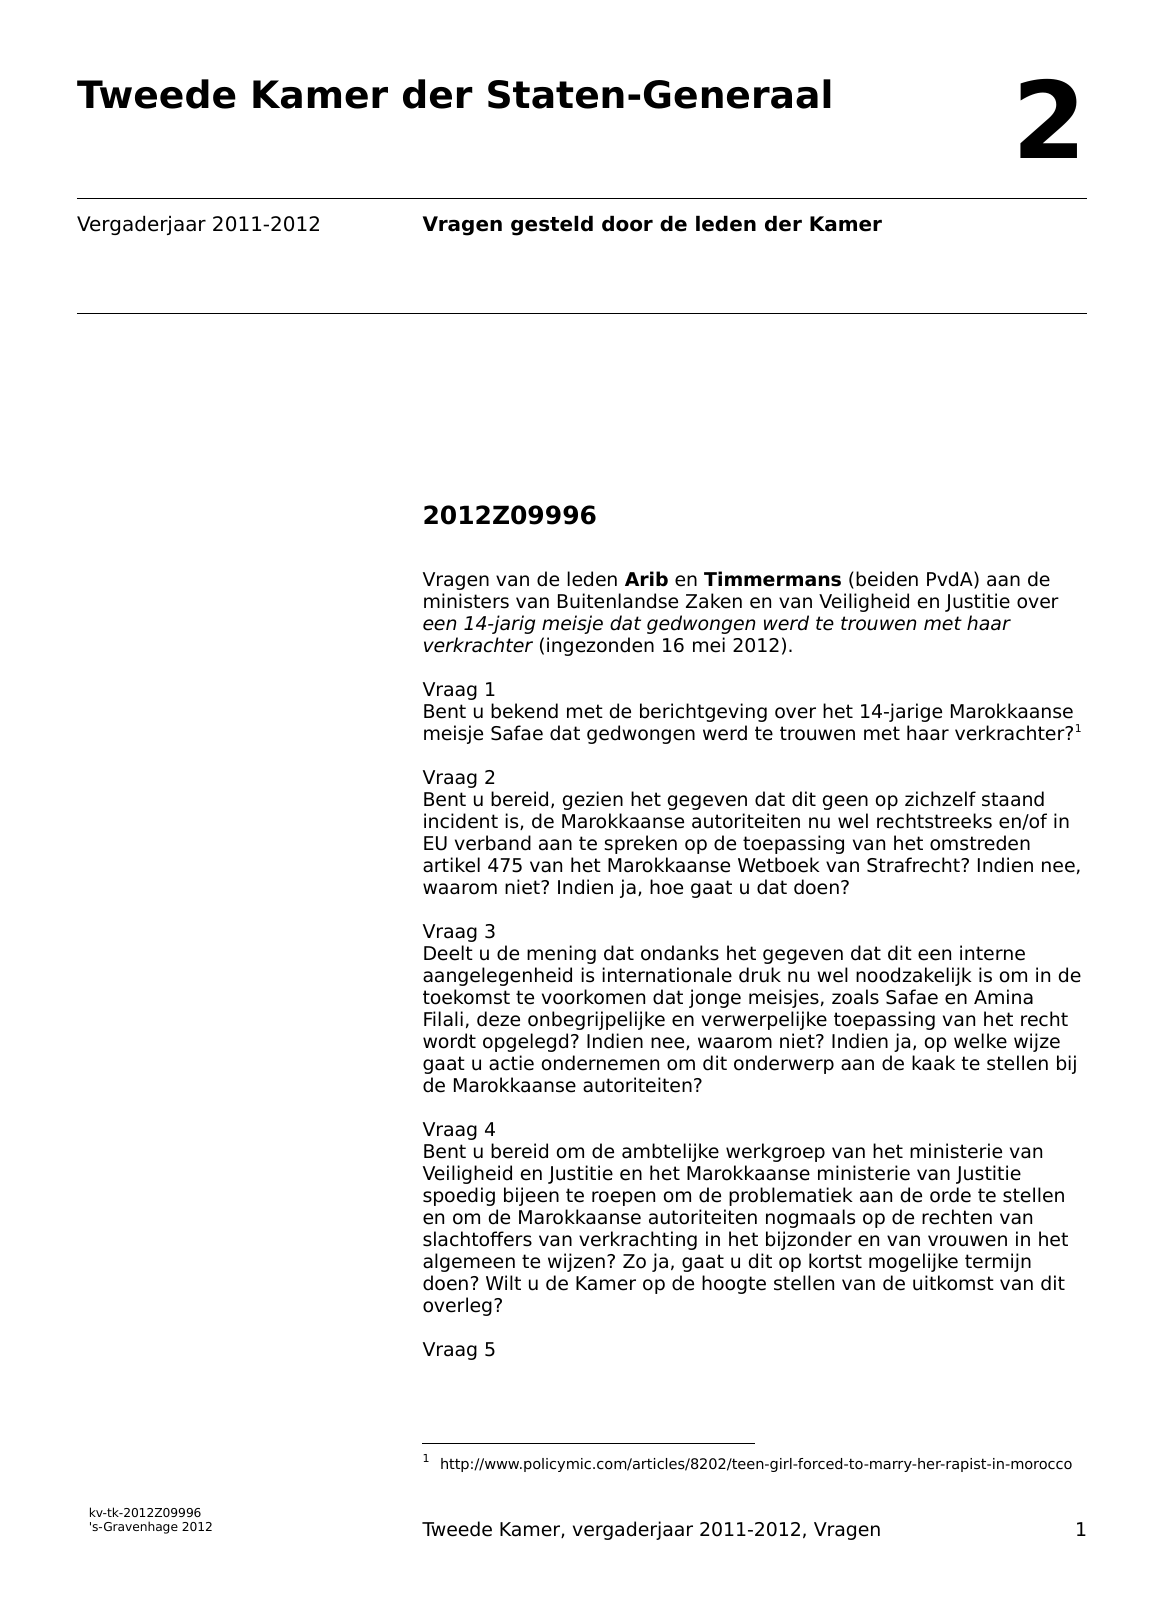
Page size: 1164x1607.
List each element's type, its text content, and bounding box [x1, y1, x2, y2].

text Vraag 3 [422, 921, 1087, 943]
table_cell Vragen gesteld door de leden der Kamer [422, 199, 1087, 313]
text Vraag 5 [422, 1339, 1087, 1361]
table_header 2 [886, 59, 1087, 198]
text 2012Z09996 [422, 501, 1087, 531]
text Vraag 1 [422, 679, 1087, 701]
table_cell Vergaderjaar 2011-2012 [77, 199, 422, 313]
text Bent u bereid, gezien het gegeven dat dit geen op zichzelf staand incident is, de Marokkaanse autoriteiten nu wel rechtstreeks en/of in EU verband aan te spreken op de toepassing van het omstreden artikel 475 van het Marokkaanse Wetboek van Strafrecht? Indien nee, waarom niet? Indien ja, hoe gaat u dat doen? [422, 789, 1087, 899]
text Deelt u de mening dat ondanks het gegeven dat dit een interne aangelegenheid is internationale druk nu wel noodzakelijk is om in de toekomst te voorkomen dat jonge meisjes, zoals Safae en Amina Filali, deze onbegrijpelijke en verwerpelijke toepassing van het recht wordt opgelegd? Indien nee, waarom niet? Indien ja, op welke wijze gaat u actie ondernemen om dit onderwerp aan de kaak te stellen bij de Marokkaanse autoriteiten? [422, 943, 1087, 1097]
text kv-tk-2012Z09996 [88, 1506, 323, 1520]
text 's-Gravenhage 2012 [88, 1520, 323, 1534]
text Vraag 4 [422, 1119, 1087, 1141]
text Bent u bekend met de berichtgeving over het 14-jarige Marokkaanse meisje Safae dat gedwongen werd te trouwen met haar verkrachter? [422, 701, 1087, 745]
table_header Tweede Kamer der Staten-Generaal [77, 59, 886, 198]
text Bent u bereid om de ambtelijke werkgroep van het ministerie van Veiligheid en Justitie en het Marokkaanse ministerie van Justitie spoedig bijeen te roepen om de problematiek aan de orde te stellen en om de Marokkaanse autoriteiten nogmaals op de rechten van slachtoffers van verkrachting in het bijzonder en van vrouwen in het algemeen te wijzen? Zo ja, gaat u dit op kortst mogelijke termijn doen? Wilt u de Kamer op de hoogte stellen van de uitkomst van dit overleg? [422, 1141, 1087, 1317]
text http://www.policymic.com/articles/8202/teen-girl-forced-to-marry-her-rapist-in-morocco [422, 1452, 1087, 1474]
text Vraag 2 [422, 767, 1087, 789]
text Vragen van de leden Arib en Timmermans (beiden PvdA) aan de ministers van Buitenlandse Zaken en van Veiligheid en Justitie over een 14-jarig meisje dat gedwongen werd te trouwen met haar verkrachter (ingezonden 16 mei 2012). [422, 569, 1087, 657]
